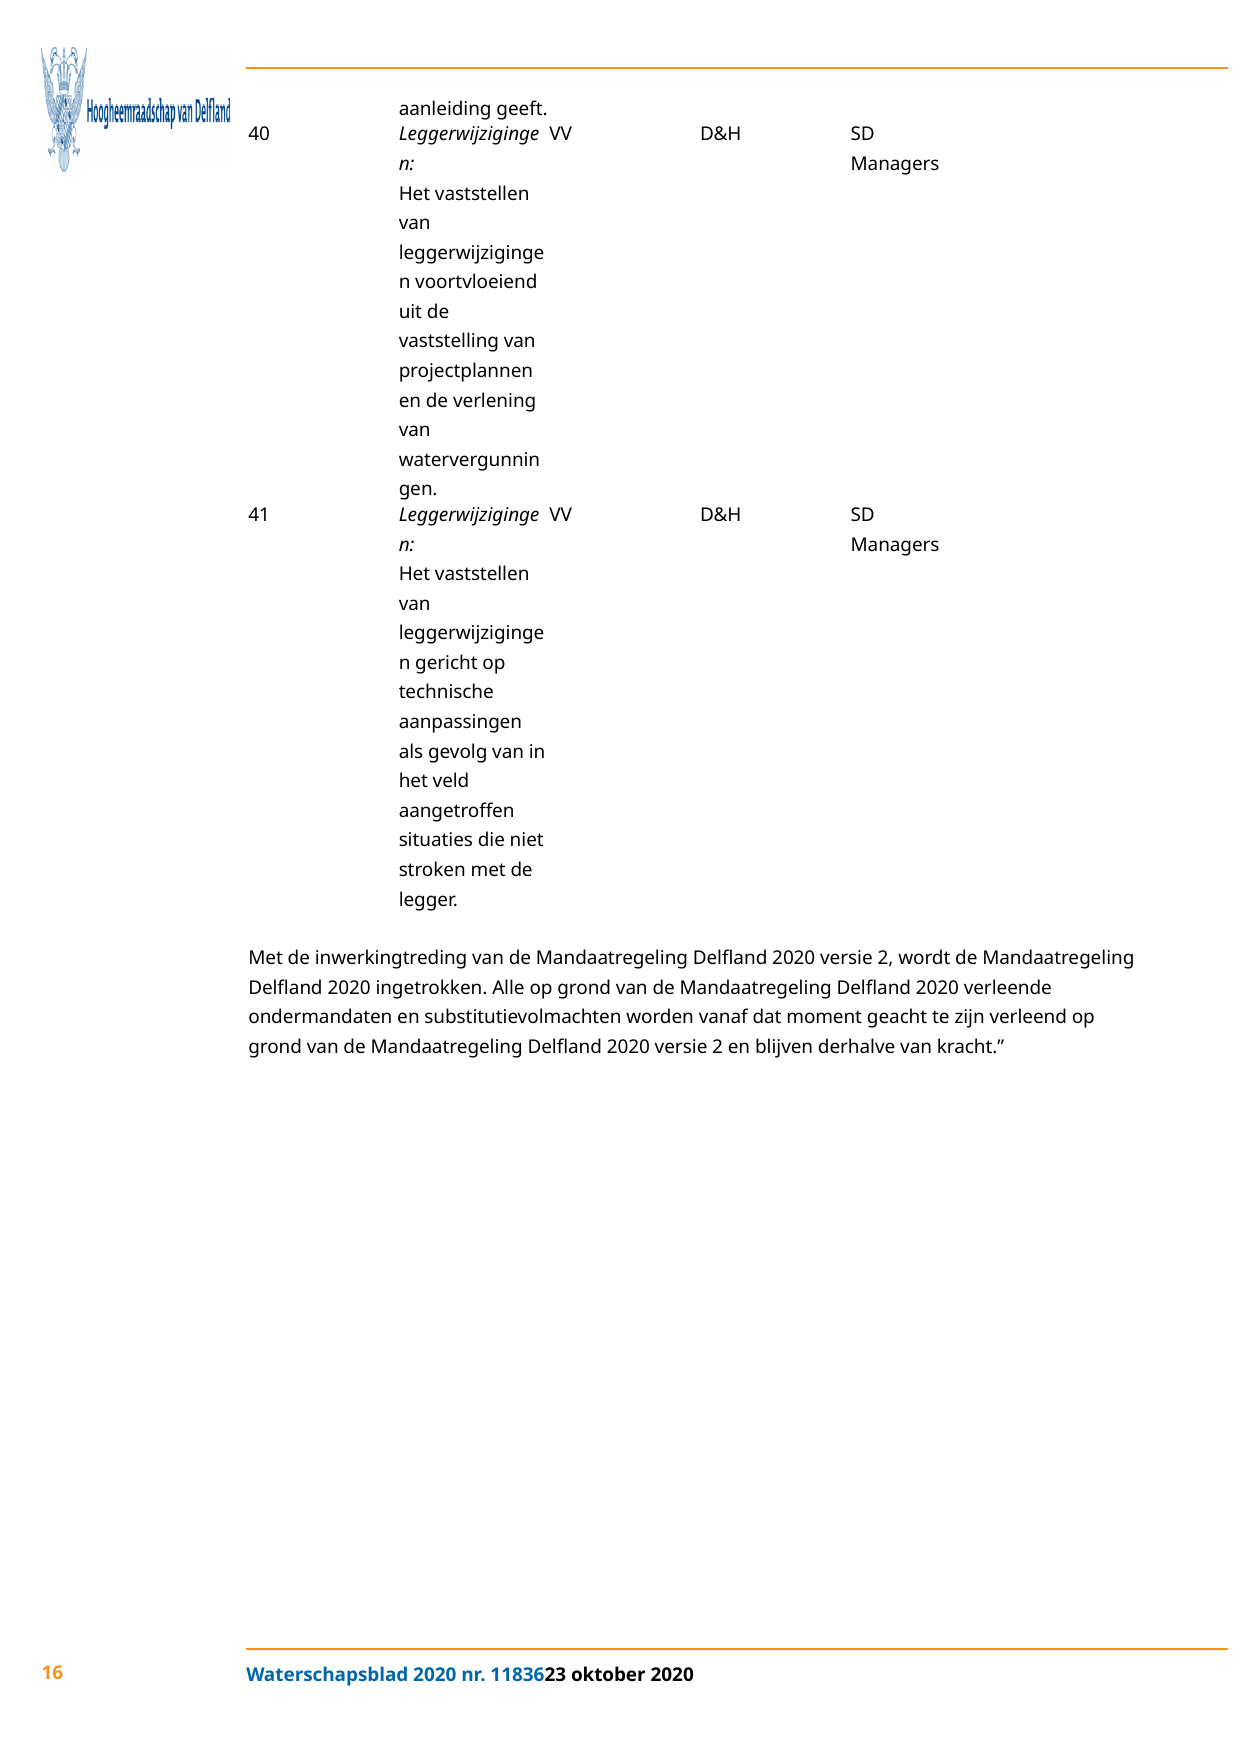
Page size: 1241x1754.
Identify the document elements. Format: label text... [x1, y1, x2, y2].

table_cell SD Managers [850, 501, 1001, 912]
table_cell VV [549, 501, 700, 912]
table_cell [549, 95, 700, 121]
table_cell [1001, 121, 1152, 501]
table_cell Leggerwijzigingen: Het vaststellen van leggerwijzigingen voortvloeiend uit de vaststelling van projectplannen en de verlening van watervergunningen. [399, 121, 549, 501]
table_cell [248, 95, 398, 121]
table_cell 41 [248, 501, 398, 912]
picture [41, 47, 231, 172]
table_cell Leggerwijzigingen: Het vaststellen van leggerwijzigingen gericht op technische aanpassingen als gevolg van in het veld aangetroffen situaties die niet stroken met de legger. [399, 501, 549, 912]
table_cell [1001, 501, 1152, 912]
table_cell SD Managers [850, 121, 1001, 501]
table_cell aanleiding geeft. [399, 95, 549, 121]
table_cell D&H [700, 501, 850, 912]
table_cell VV [549, 121, 700, 501]
text Met de inwerkingtreding van de Mandaatregeling Delfland 2020 versie 2, wordt de Mandaatregeling Delfland 2020 ingetrokken. Alle op grond van de Mandaatregeling Delfland 2020 verleende ondermandaten en substitutievolmachten worden vanaf dat moment geacht te zijn verleend op grond van de Mandaatregeling Delfland 2020 versie 2 en blijven derhalve van kracht.” [248, 944, 1152, 1059]
table_cell 40 [248, 121, 398, 501]
table_cell [850, 95, 1001, 121]
table_cell [700, 95, 850, 121]
table_cell [1001, 95, 1152, 121]
table_cell D&H [700, 121, 850, 501]
